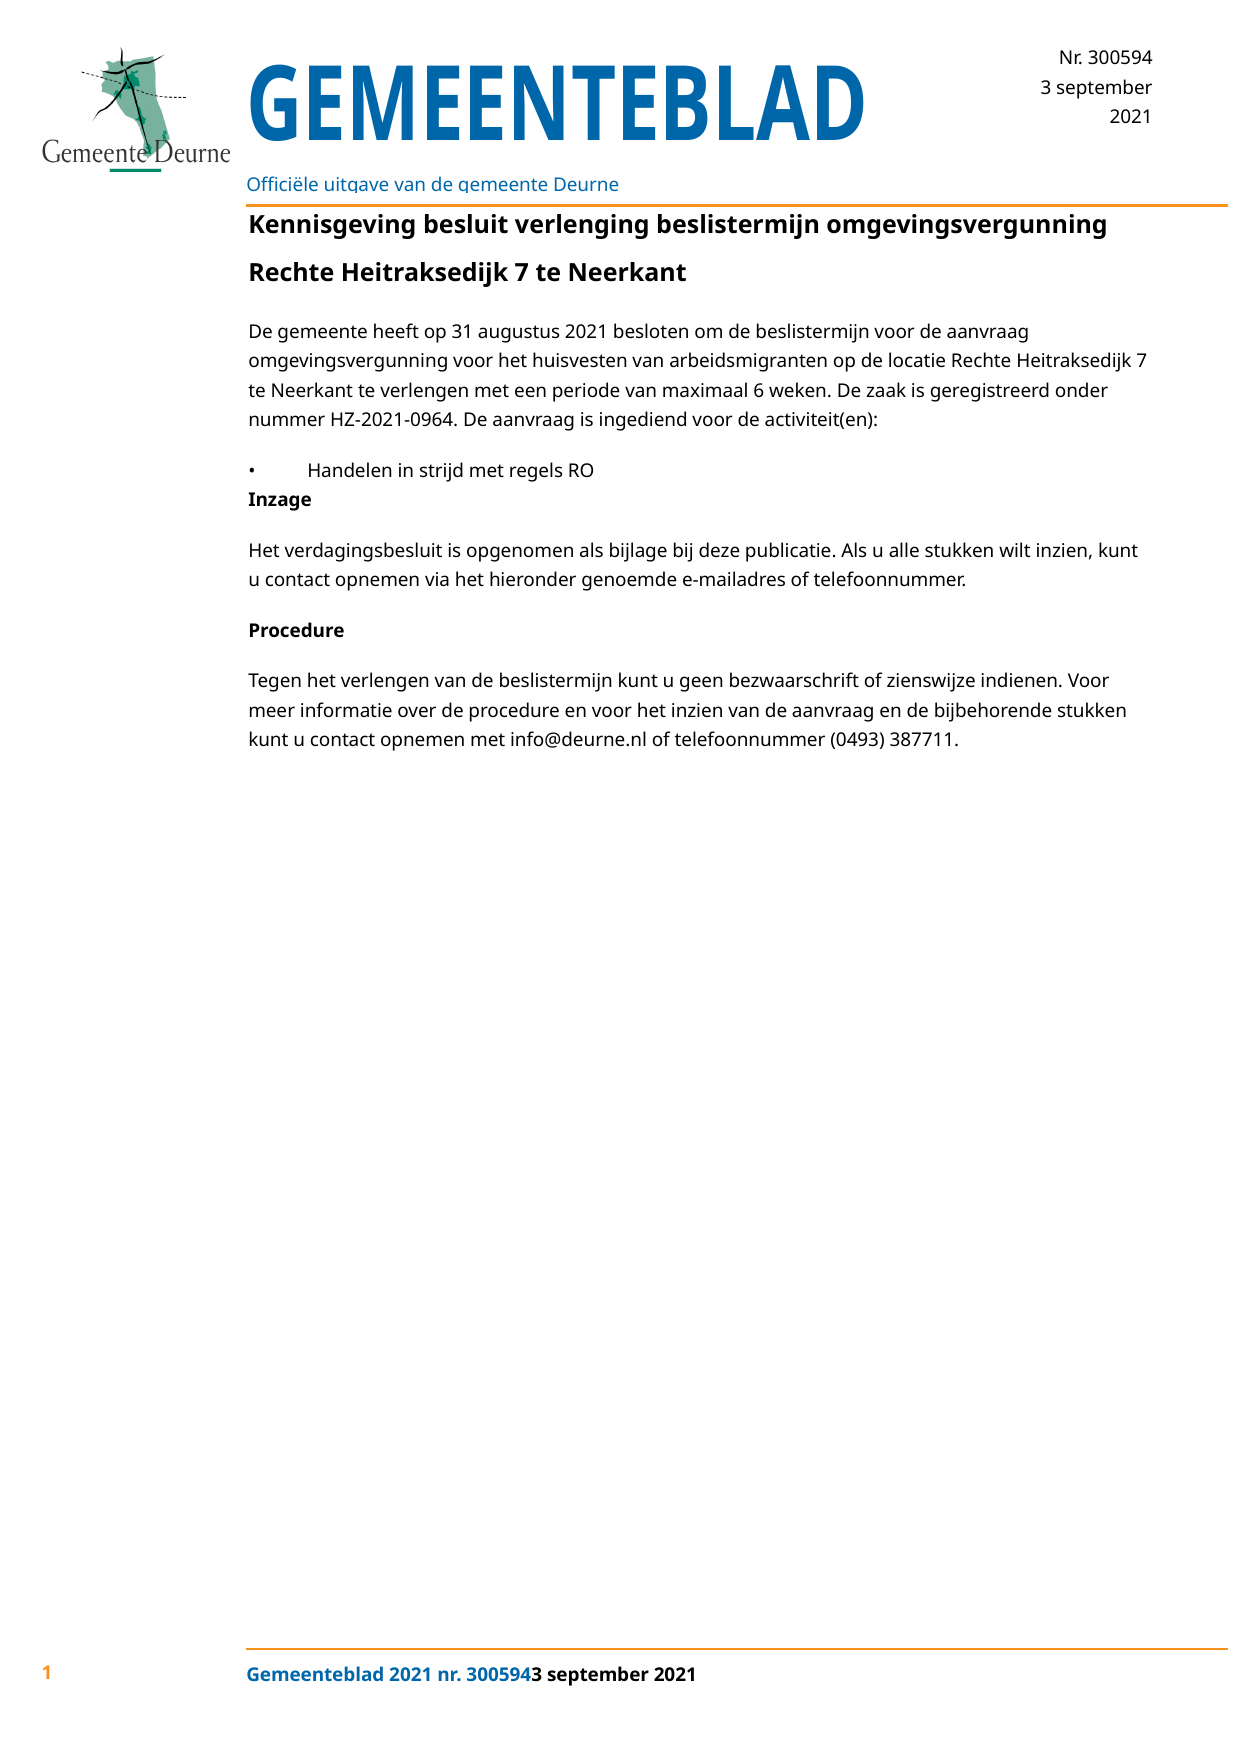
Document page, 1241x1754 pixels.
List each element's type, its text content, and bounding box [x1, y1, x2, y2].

text Kennisgeving besluit verlenging beslistermijn omgevingsvergunning Rechte Heitraksedijk 7 te Neerkant [248, 207, 1152, 288]
picture [41, 47, 231, 172]
list Handelen in strijd met regels RO [248, 457, 1152, 483]
text Tegen het verlengen van de beslistermijn kunt u geen bezwaarschrift of zienswijze indienen. Voor meer informatie over de procedure en voor het inzien van de aanvraag en de bijbehorende stukken kunt u contact opnemen met info@deurne.nl of telefoonnummer (0493) 387711. [248, 667, 1152, 752]
text De gemeente heeft op 31 augustus 2021 besloten om de beslistermijn voor de aanvraag omgevingsvergunning voor het huisvesten van arbeidsmigranten op de locatie Rechte Heitraksedijk 7 te Neerkant te verlengen met een periode van maximaal 6 weken. De zaak is geregistreerd onder nummer HZ-2021-0964. De aanvraag is ingediend voor de activiteit(en): [248, 318, 1152, 432]
text Het verdagingsbesluit is opgenomen als bijlage bij deze publicatie. Als u alle stukken wilt inzien, kunt u contact opnemen via het hieronder genoemde e-mailadres of telefoonnummer. [248, 537, 1152, 592]
text Inzage [248, 487, 1152, 512]
text Procedure [248, 617, 1152, 643]
